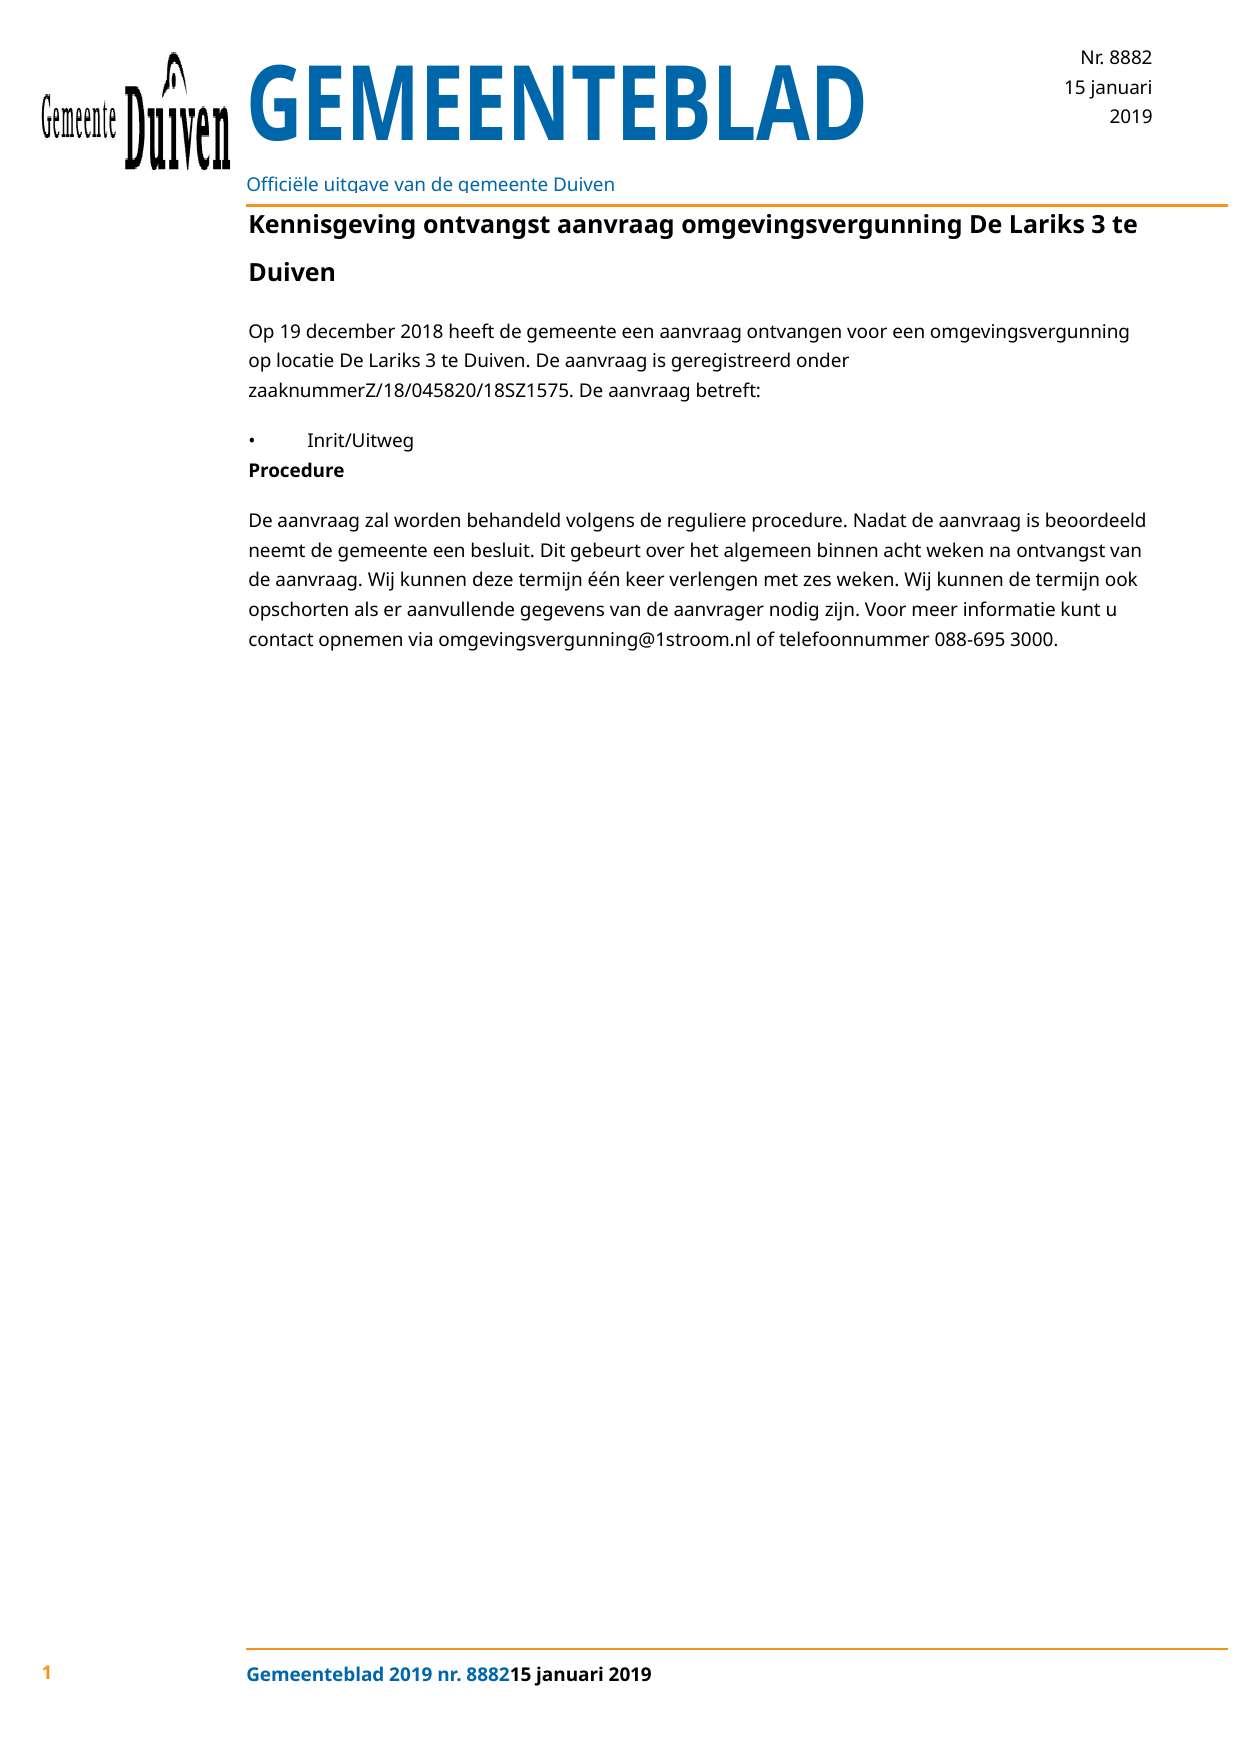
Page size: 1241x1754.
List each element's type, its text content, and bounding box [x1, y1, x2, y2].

text Kennisgeving ontvangst aanvraag omgevingsvergunning De Lariks 3 te Duiven [248, 207, 1152, 288]
list Inrit/Uitweg [248, 427, 1152, 453]
text De aanvraag zal worden behandeld volgens de reguliere procedure. Nadat de aanvraag is beoordeeld neemt de gemeente een besluit. Dit gebeurt over het algemeen binnen acht weken na ontvangst van de aanvraag. Wij kunnen deze termijn één keer verlengen met zes weken. Wij kunnen de termijn ook opschorten als er aanvullende gegevens van de aanvrager nodig zijn. Voor meer informatie kunt u contact opnemen via omgevingsvergunning@1stroom.nl of telefoonnummer 088-695 3000. [248, 507, 1152, 652]
text Procedure [248, 457, 1152, 483]
picture [41, 47, 231, 172]
text Op 19 december 2018 heeft de gemeente een aanvraag ontvangen voor een omgevingsvergunning op locatie De Lariks 3 te Duiven. De aanvraag is geregistreerd onder zaaknummerZ/18/045820/18SZ1575. De aanvraag betreft: [248, 318, 1152, 403]
